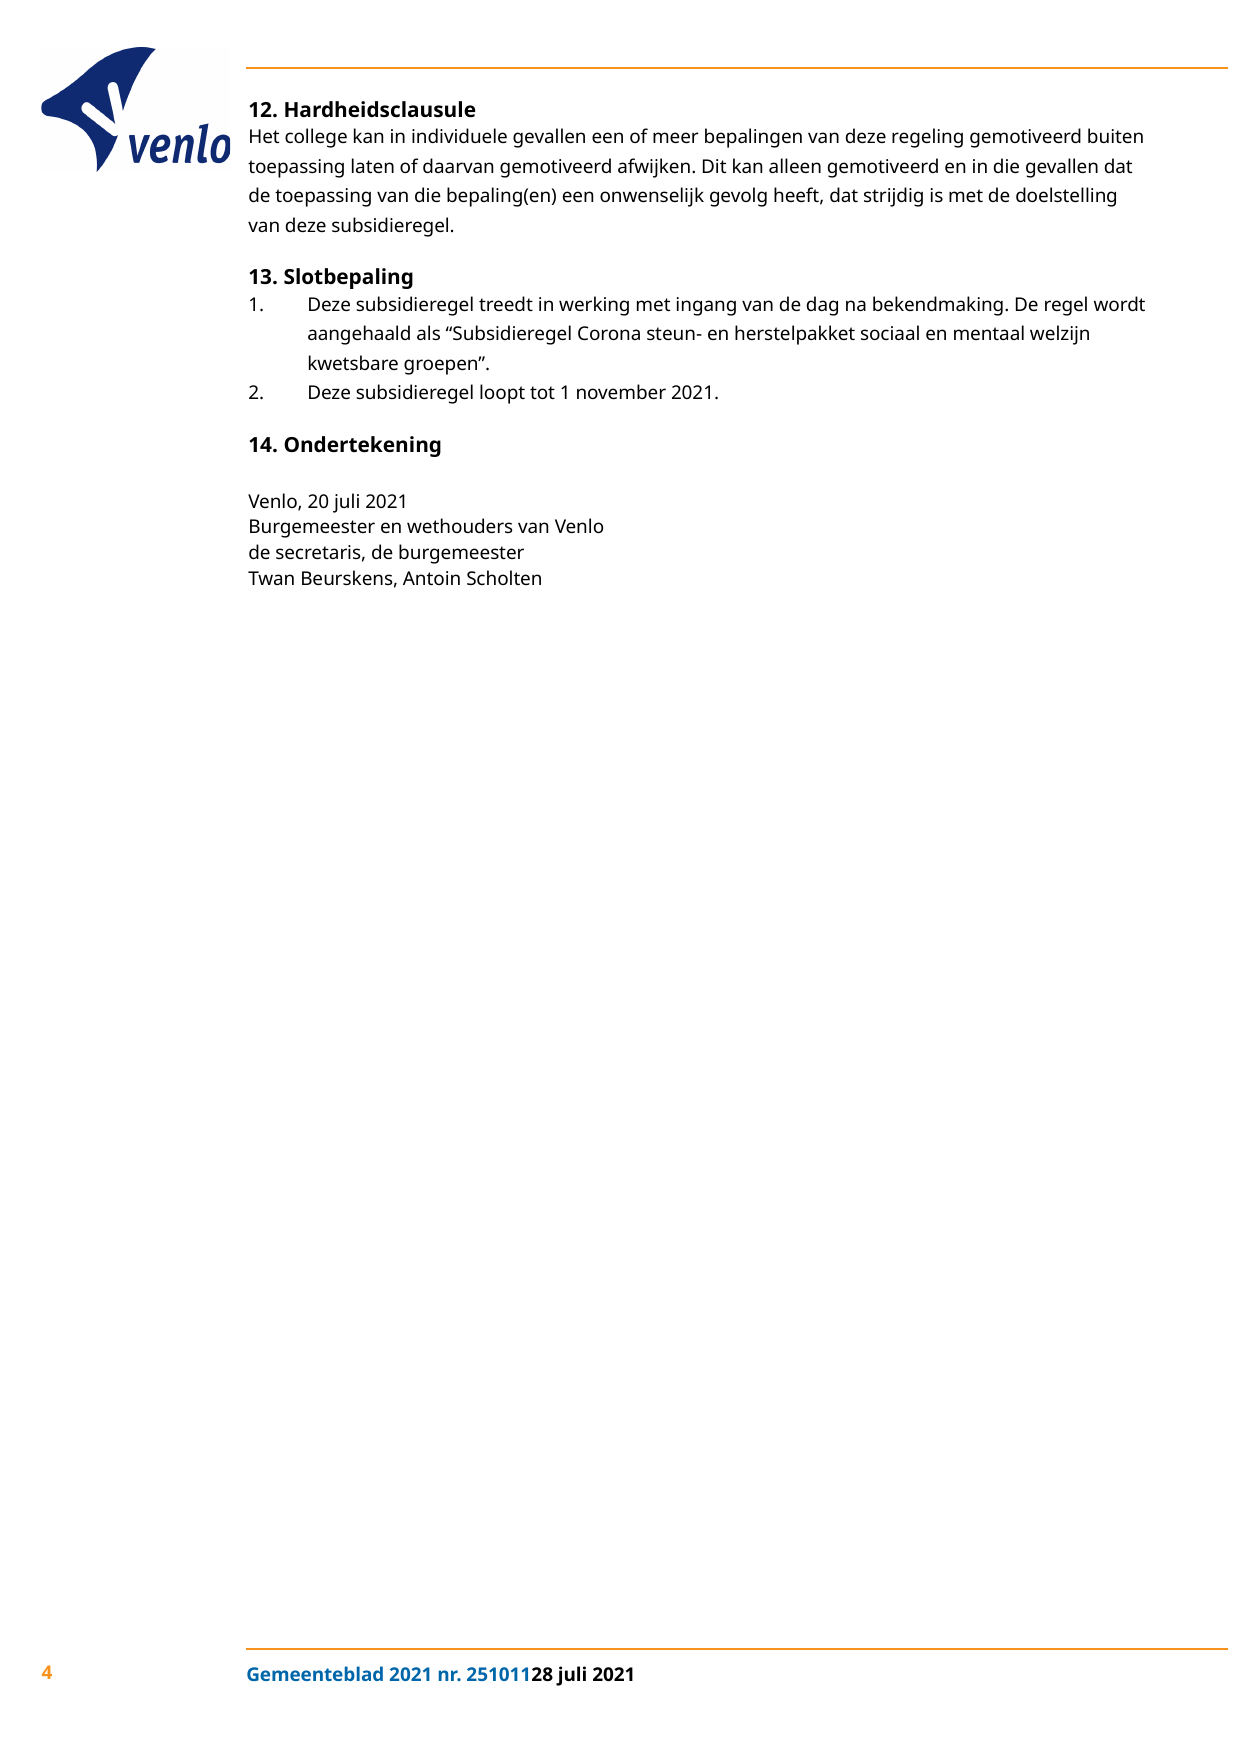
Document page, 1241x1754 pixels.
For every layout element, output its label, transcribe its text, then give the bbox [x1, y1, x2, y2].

text Burgemeester en wethouders van Venlo [248, 514, 1152, 539]
text 13. Slotbepaling [248, 262, 1152, 291]
text 14. Ondertekening [248, 430, 1152, 458]
picture [41, 47, 231, 172]
text Het college kan in individuele gevallen een of meer bepalingen van deze regeling gemotiveerd buiten toepassing laten of daarvan gemotiveerd afwijken. Dit kan alleen gemotiveerd en in die gevallen dat de toepassing van die bepaling(en) een onwenselijk gevolg heeft, dat strijdig is met de doelstelling van deze subsidieregel. [248, 123, 1152, 238]
text 12. Hardheidsclausule [248, 95, 1152, 123]
text Venlo, 20 juli 2021 [248, 488, 1152, 514]
list Deze subsidieregel treedt in werking met ingang van de dag na bekendmaking. De regel wordt aangehaald als “Subsidieregel Corona steun- en herstelpakket sociaal en mentaal welzijn kwetsbare groepen”. [248, 291, 1152, 376]
list Deze subsidieregel loopt tot 1 november 2021. [248, 379, 1152, 405]
text de secretaris, de burgemeester [248, 539, 1152, 565]
text Twan Beurskens, Antoin Scholten [248, 565, 1152, 591]
